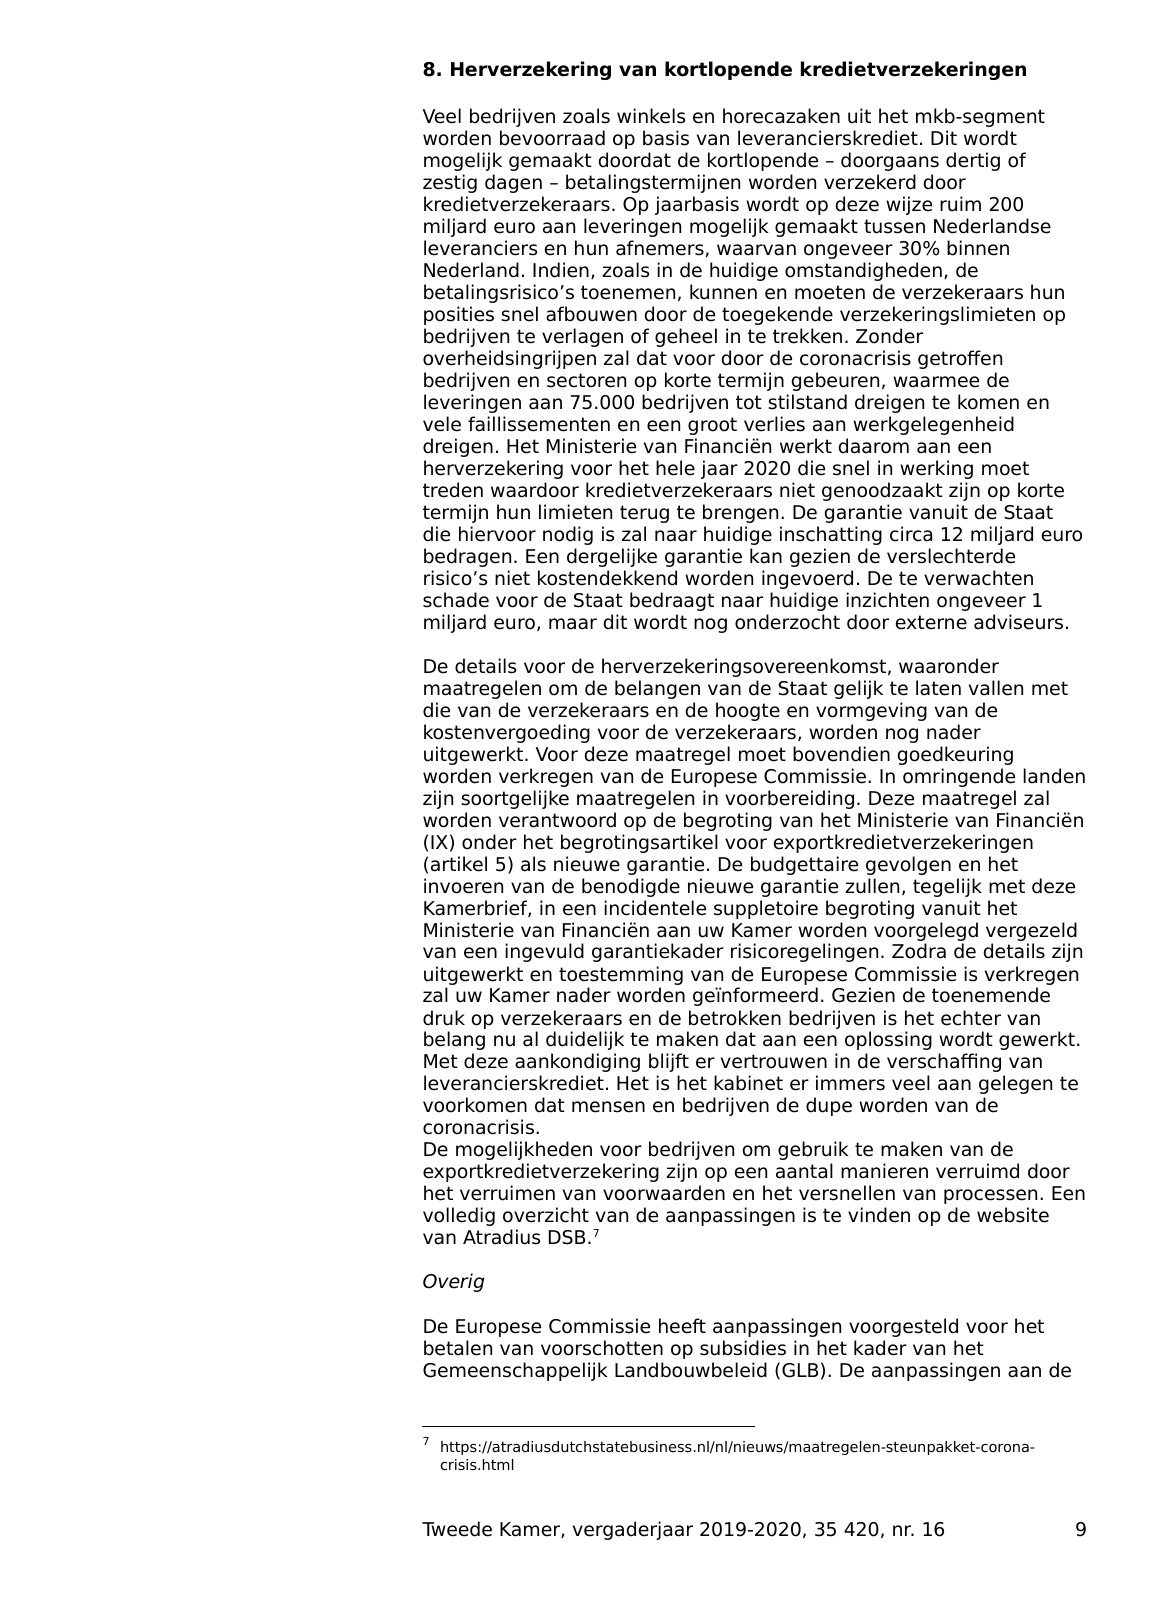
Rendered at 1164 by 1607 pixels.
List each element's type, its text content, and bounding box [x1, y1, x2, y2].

text https://atradiusdutchstatebusiness.nl/nl/nieuws/maatregelen-steunpakket-corona-crisis.html [422, 1435, 1087, 1474]
text De mogelijkheden voor bedrijven om gebruik te maken van de exportkredietverzekering zijn op een aantal manieren verruimd door het verruimen van voorwaarden en het versnellen van processen. Een volledig overzicht van de aanpassingen is te vinden op de website van Atradius DSB. [422, 1139, 1087, 1249]
subtitle Overig [422, 1271, 1087, 1293]
text De Europese Commissie heeft aanpassingen voorgesteld voor het betalen van voorschotten op subsidies in het kader van het Gemeenschappelijk Landbouwbeleid (GLB). De aanpassingen aan de [422, 1316, 1087, 1381]
text De details voor de herverzekeringsovereenkomst, waaronder maatregelen om de belangen van de Staat gelijk te laten vallen met die van de verzekeraars en de hoogte en vormgeving van de kostenvergoeding voor de verzekeraars, worden nog nader uitgewerkt. Voor deze maatregel moet bovendien goedkeuring worden verkregen van de Europese Commissie. In omringende landen zijn soortgelijke maatregelen in voorbereiding. Deze maatregel zal worden verantwoord op de begroting van het Ministerie van Financiën (IX) onder het begrotingsartikel voor exportkredietverzekeringen (artikel 5) als nieuwe garantie. De budgettaire gevolgen en het invoeren van de benodigde nieuwe garantie zullen, tegelijk met deze Kamerbrief, in een incidentele suppletoire begroting vanuit het Ministerie van Financiën aan uw Kamer worden voorgelegd vergezeld van een ingevuld garantiekader risicoregelingen. Zodra de details zijn uitgewerkt en toestemming van de Europese Commissie is verkregen zal uw Kamer nader worden geïnformeerd. Gezien de toenemende druk op verzekeraars en de betrokken bedrijven is het echter van belang nu al duidelijk te maken dat aan een oplossing wordt gewerkt. Met deze aankondiging blijft er vertrouwen in de verschaffing van leverancierskrediet. Het is het kabinet er immers veel aan gelegen te voorkomen dat mensen en bedrijven de dupe worden van de coronacrisis. [422, 656, 1087, 1139]
text Veel bedrijven zoals winkels en horecazaken uit het mkb-segment worden bevoorraad op basis van leverancierskrediet. Dit wordt mogelijk gemaakt doordat de kortlopende – doorgaans dertig of zestig dagen – betalingstermijnen worden verzekerd door kredietverzekeraars. Op jaarbasis wordt op deze wijze ruim 200 miljard euro aan leveringen mogelijk gemaakt tussen Nederlandse leveranciers en hun afnemers, waarvan ongeveer 30% binnen Nederland. Indien, zoals in de huidige omstandigheden, de betalingsrisico’s toenemen, kunnen en moeten de verzekeraars hun posities snel afbouwen door de toegekende verzekeringslimieten op bedrijven te verlagen of geheel in te trekken. Zonder overheidsingrijpen zal dat voor door de coronacrisis getroffen bedrijven en sectoren op korte termijn gebeuren, waarmee de leveringen aan 75.000 bedrijven tot stilstand dreigen te komen en vele faillissementen en een groot verlies aan werkgelegenheid dreigen. Het Ministerie van Financiën werkt daarom aan een herverzekering voor het hele jaar 2020 die snel in werking moet treden waardoor kredietverzekeraars niet genoodzaakt zijn op korte termijn hun limieten terug te brengen. De garantie vanuit de Staat die hiervoor nodig is zal naar huidige inschatting circa 12 miljard euro bedragen. Een dergelijke garantie kan gezien de verslechterde risico’s niet kostendekkend worden ingevoerd. De te verwachten schade voor de Staat bedraagt naar huidige inzichten ongeveer 1 miljard euro, maar dit wordt nog onderzocht door externe adviseurs. [422, 106, 1087, 633]
subtitle 8. Herverzekering van kortlopende kredietverzekeringen [422, 59, 1087, 81]
